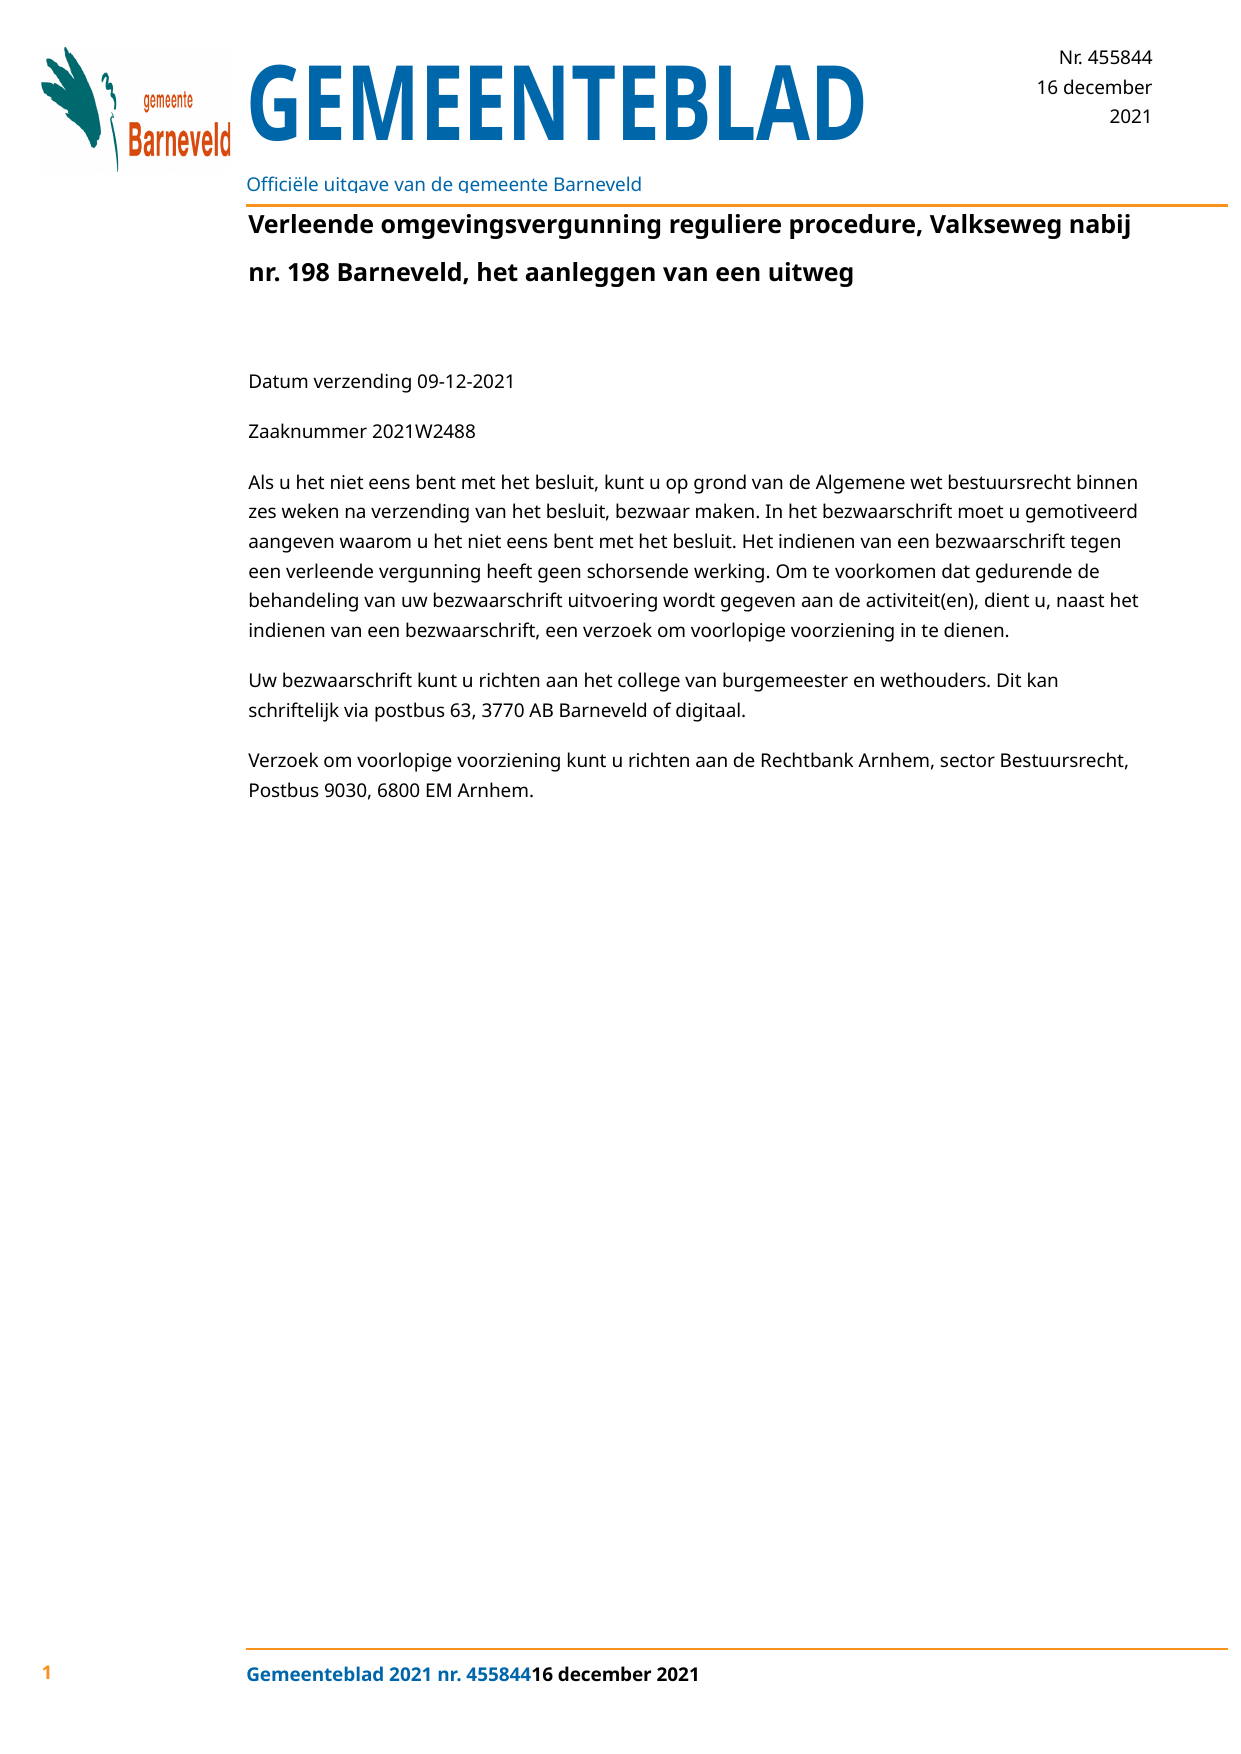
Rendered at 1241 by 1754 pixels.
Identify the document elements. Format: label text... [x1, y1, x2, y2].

text Verleende omgevingsvergunning reguliere procedure, Valkseweg nabij nr. 198 Barneveld, het aanleggen van een uitweg [248, 207, 1152, 288]
text Verzoek om voorlopige voorziening kunt u richten aan de Rechtbank Arnhem, sector Bestuursrecht, Postbus 9030, 6800 EM Arnhem. [248, 747, 1152, 803]
picture [41, 47, 231, 172]
text Als u het niet eens bent met het besluit, kunt u op grond van de Algemene wet bestuursrecht binnen zes weken na verzending van het besluit, bezwaar maken. In het bezwaarschrift moet u gemotiveerd aangeven waarom u het niet eens bent met het besluit. Het indienen van een bezwaarschrift tegen een verleende vergunning heeft geen schorsende werking. Om te voorkomen dat gedurende de behandeling van uw bezwaarschrift uitvoering wordt gegeven aan de activiteit(en), dient u, naast het indienen van een bezwaarschrift, een verzoek om voorlopige voorziening in te dienen. [248, 469, 1152, 643]
text Zaaknummer 2021W2488 [248, 419, 1152, 444]
text Datum verzending 09-12-2021 [248, 368, 1152, 394]
text Uw bezwaarschrift kunt u richten aan het college van burgemeester en wethouders. Dit kan schriftelijk via postbus 63, 3770 AB Barneveld of digitaal. [248, 667, 1152, 723]
